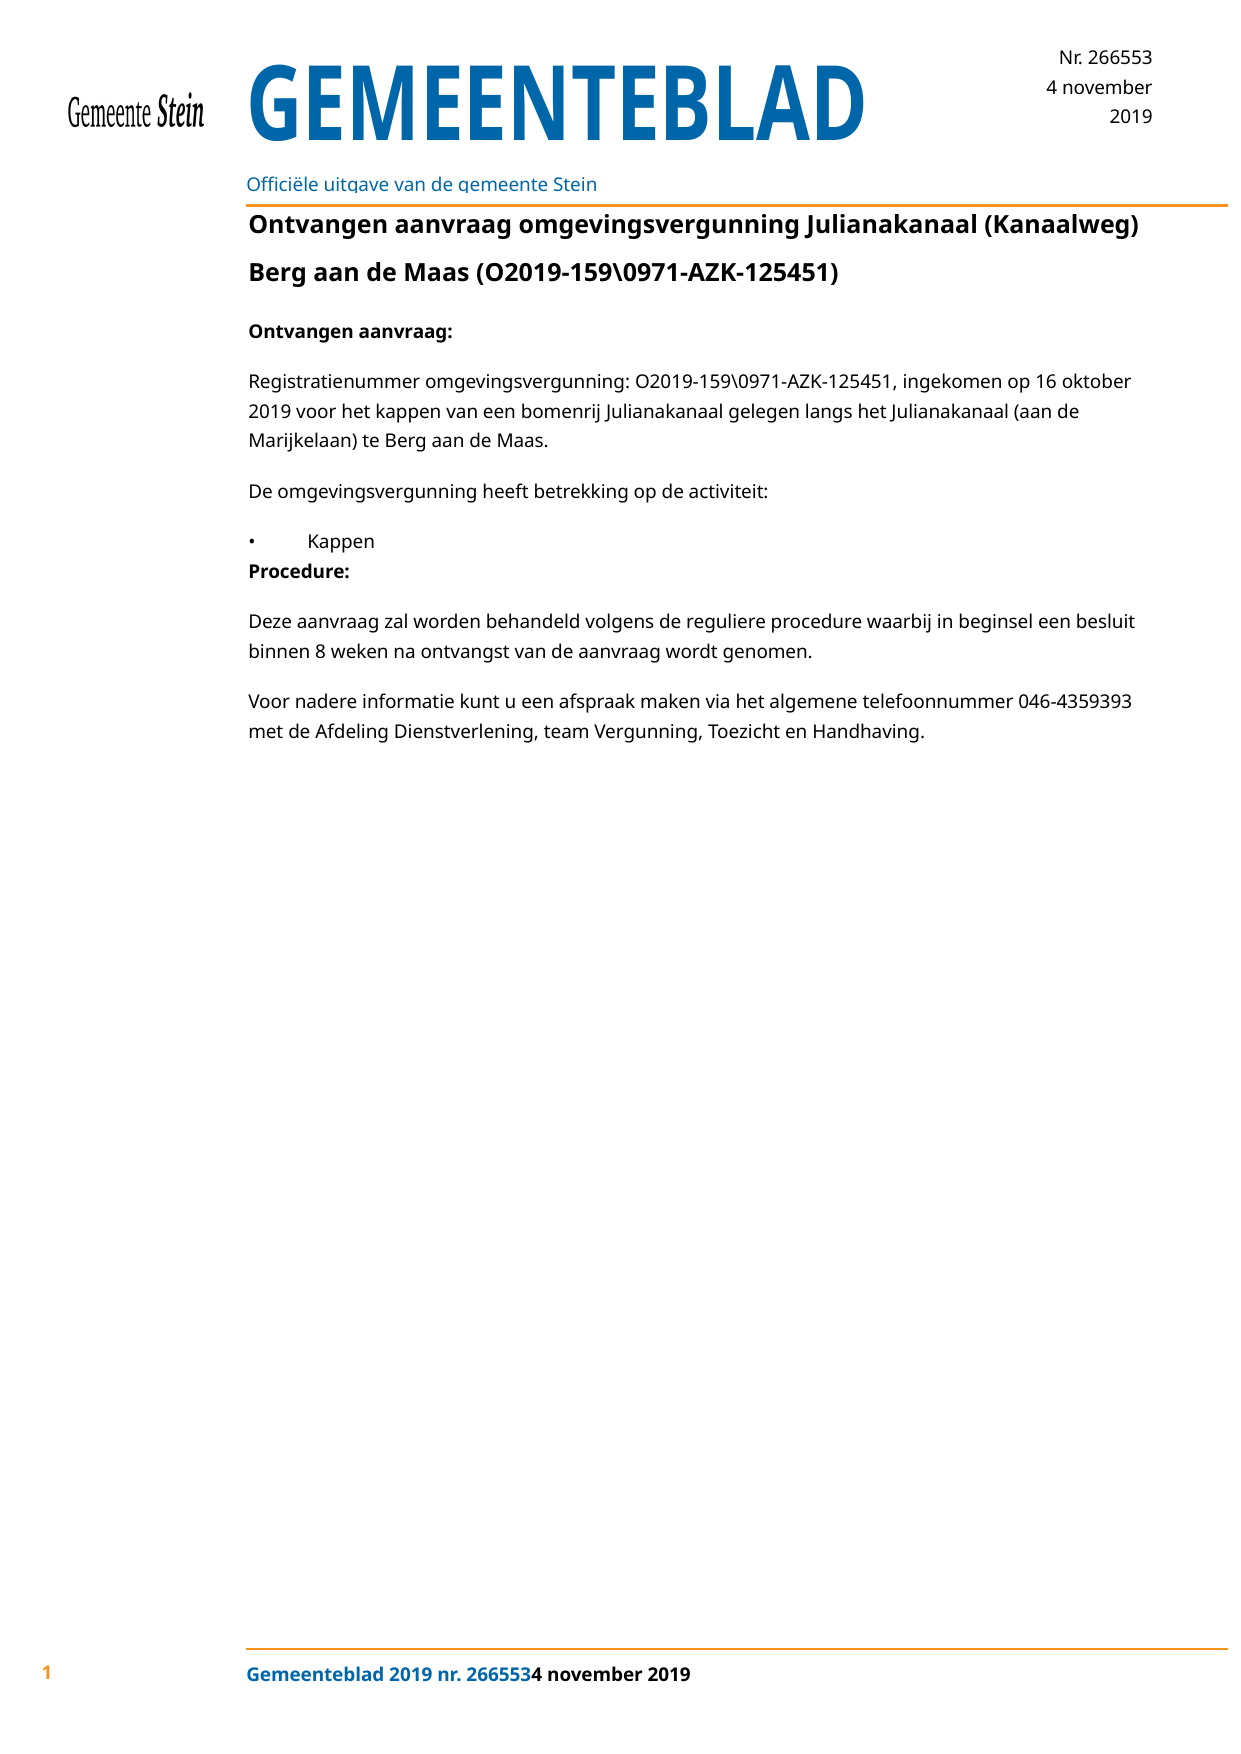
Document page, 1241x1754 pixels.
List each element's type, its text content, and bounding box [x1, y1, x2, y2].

picture [41, 47, 231, 172]
text De omgevingsvergunning heeft betrekking op de activiteit: [248, 478, 1152, 504]
text Ontvangen aanvraag: [248, 318, 1152, 344]
text Procedure: [248, 558, 1152, 584]
text Ontvangen aanvraag omgevingsvergunning Julianakanaal (Kanaalweg) Berg aan de Maas (O2019-159\0971-AZK-125451) [248, 207, 1152, 288]
text Voor nadere informatie kunt u een afspraak maken via het algemene telefoonnummer 046-4359393 met de Afdeling Dienstverlening, team Vergunning, Toezicht en Handhaving. [248, 688, 1152, 744]
text Deze aanvraag zal worden behandeld volgens de reguliere procedure waarbij in beginsel een besluit binnen 8 weken na ontvangst van de aanvraag wordt genomen. [248, 608, 1152, 664]
text Registratienummer omgevingsvergunning: O2019-159\0971-AZK-125451, ingekomen op 16 oktober 2019 voor het kappen van een bomenrij Julianakanaal gelegen langs het Julianakanaal (aan de Marijkelaan) te Berg aan de Maas. [248, 368, 1152, 453]
list Kappen [248, 528, 1152, 554]
